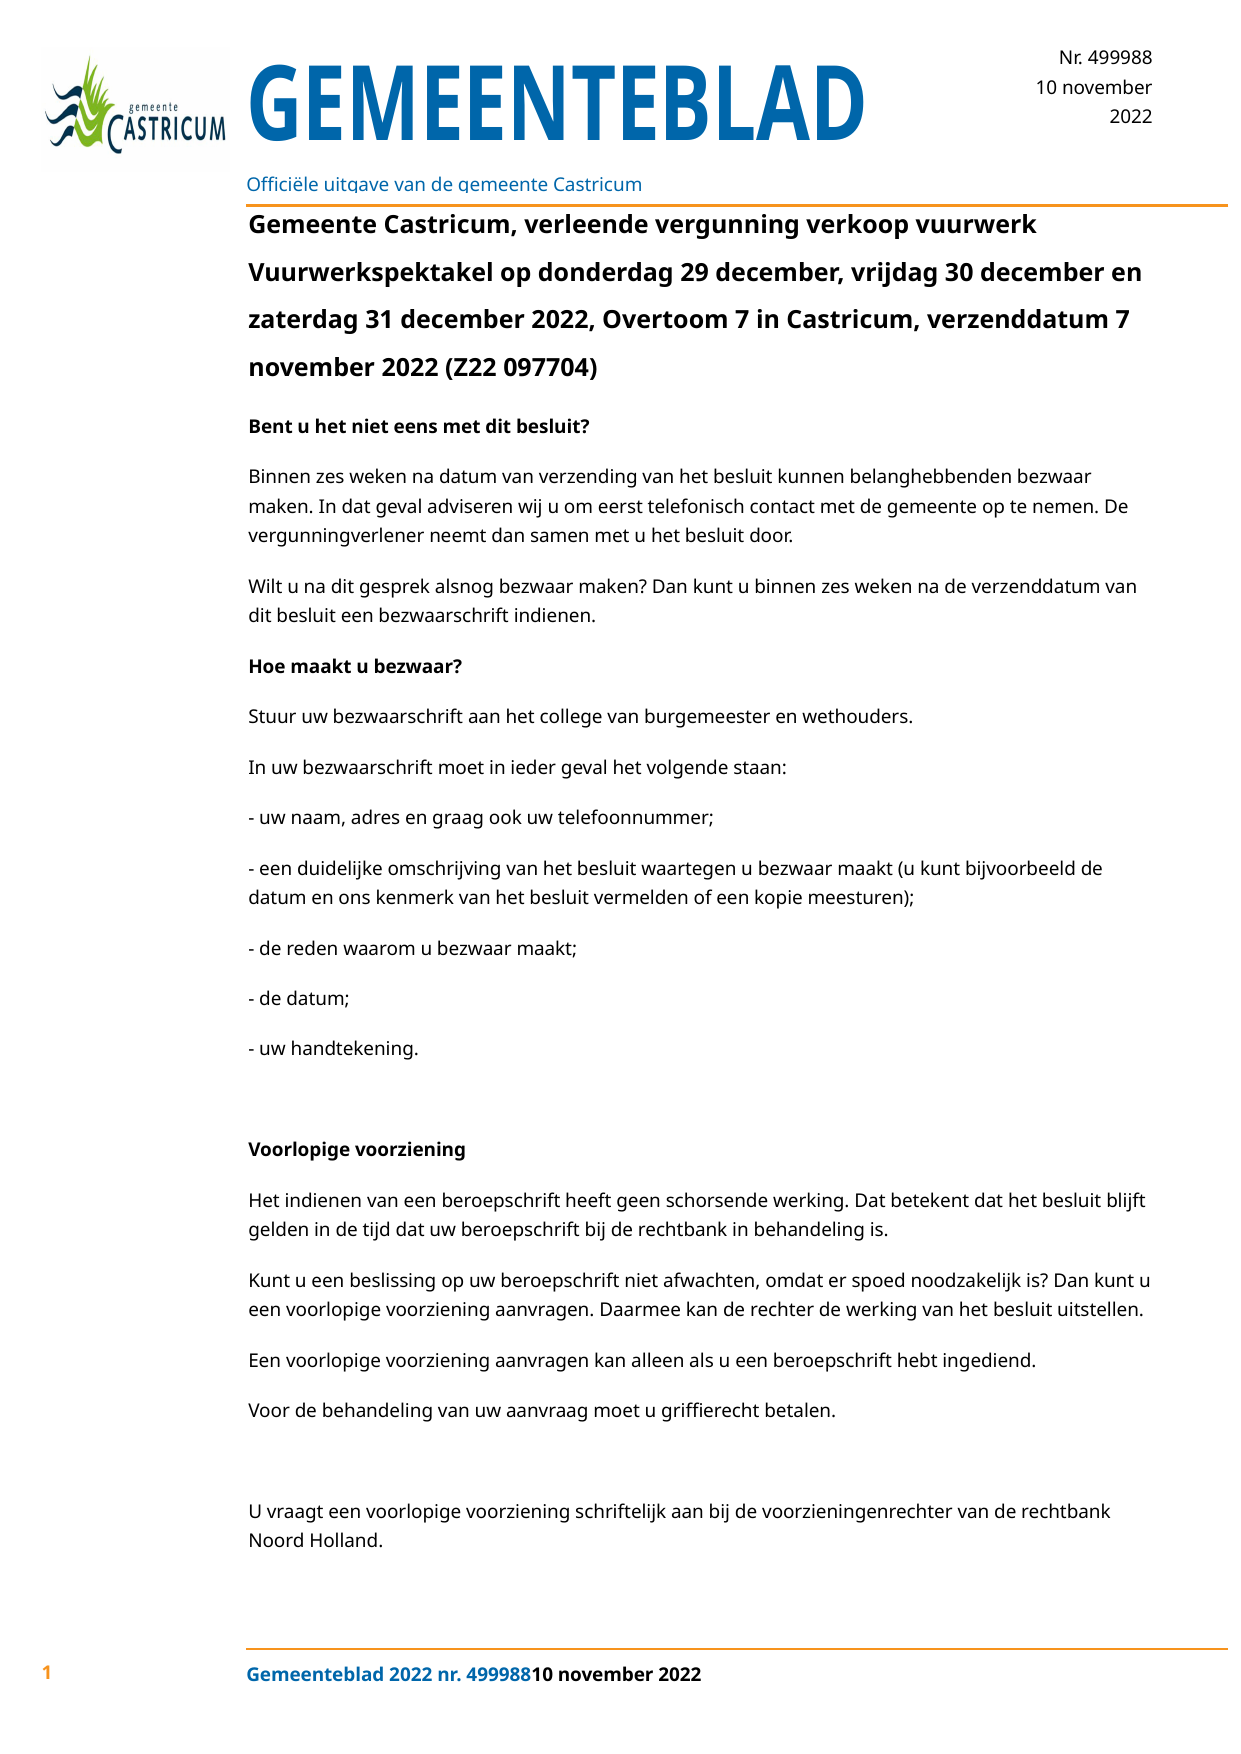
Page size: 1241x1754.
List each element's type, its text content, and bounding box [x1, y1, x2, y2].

text Wilt u na dit gesprek alsnog bezwaar maken? Dan kunt u binnen zes weken na de verzenddatum van dit besluit een bezwaarschrift indienen. [248, 573, 1152, 628]
text - uw naam, adres en graag ook uw telefoonnummer; [248, 804, 1152, 830]
text Stuur uw bezwaarschrift aan het college van burgemeester en wethouders. [248, 703, 1152, 729]
text - de reden waarom u bezwaar maakt; [248, 935, 1152, 961]
text Een voorlopige voorziening aanvragen kan alleen als u een beroepschrift hebt ingediend. [248, 1347, 1152, 1373]
text Voorlopige voorziening [248, 1136, 1152, 1162]
text Kunt u een beslissing op uw beroepschrift niet afwachten, omdat er spoed noodzakelijk is? Dan kunt u een voorlopige voorziening aanvragen. Daarmee kan de rechter de werking van het besluit uitstellen. [248, 1267, 1152, 1322]
text Voor de behandeling van uw aanvraag moet u griffierecht betalen. [248, 1397, 1152, 1423]
text - de datum; [248, 985, 1152, 1011]
picture [41, 47, 231, 172]
text Hoe maakt u bezwaar? [248, 653, 1152, 679]
text U vraagt een voorlopige voorziening schriftelijk aan bij de voorzieningenrechter van de rechtbank Noord Holland. [248, 1498, 1152, 1553]
text - uw handtekening. [248, 1036, 1152, 1061]
text Bent u het niet eens met dit besluit? [248, 413, 1152, 439]
text Gemeente Castricum, verleende vergunning verkoop vuurwerk Vuurwerkspektakel op donderdag 29 december, vrijdag 30 december en zaterdag 31 december 2022, Overtoom 7 in Castricum, verzenddatum 7 november 2022 (Z22 097704) [248, 207, 1152, 384]
text In uw bezwaarschrift moet in ieder geval het volgende staan: [248, 754, 1152, 780]
text Het indienen van een beroepschrift heeft geen schorsende werking. Dat betekent dat het besluit blijft gelden in de tijd dat uw beroepschrift bij de rechtbank in behandeling is. [248, 1187, 1152, 1242]
text - een duidelijke omschrijving van het besluit waartegen u bezwaar maakt (u kunt bijvoorbeeld de datum en ons kenmerk van het besluit vermelden of een kopie meesturen); [248, 855, 1152, 910]
text Binnen zes weken na datum van verzending van het besluit kunnen belanghebbenden bezwaar maken. In dat geval adviseren wij u om eerst telefonisch contact met de gemeente op te nemen. De vergunningverlener neemt dan samen met u het besluit door. [248, 463, 1152, 548]
